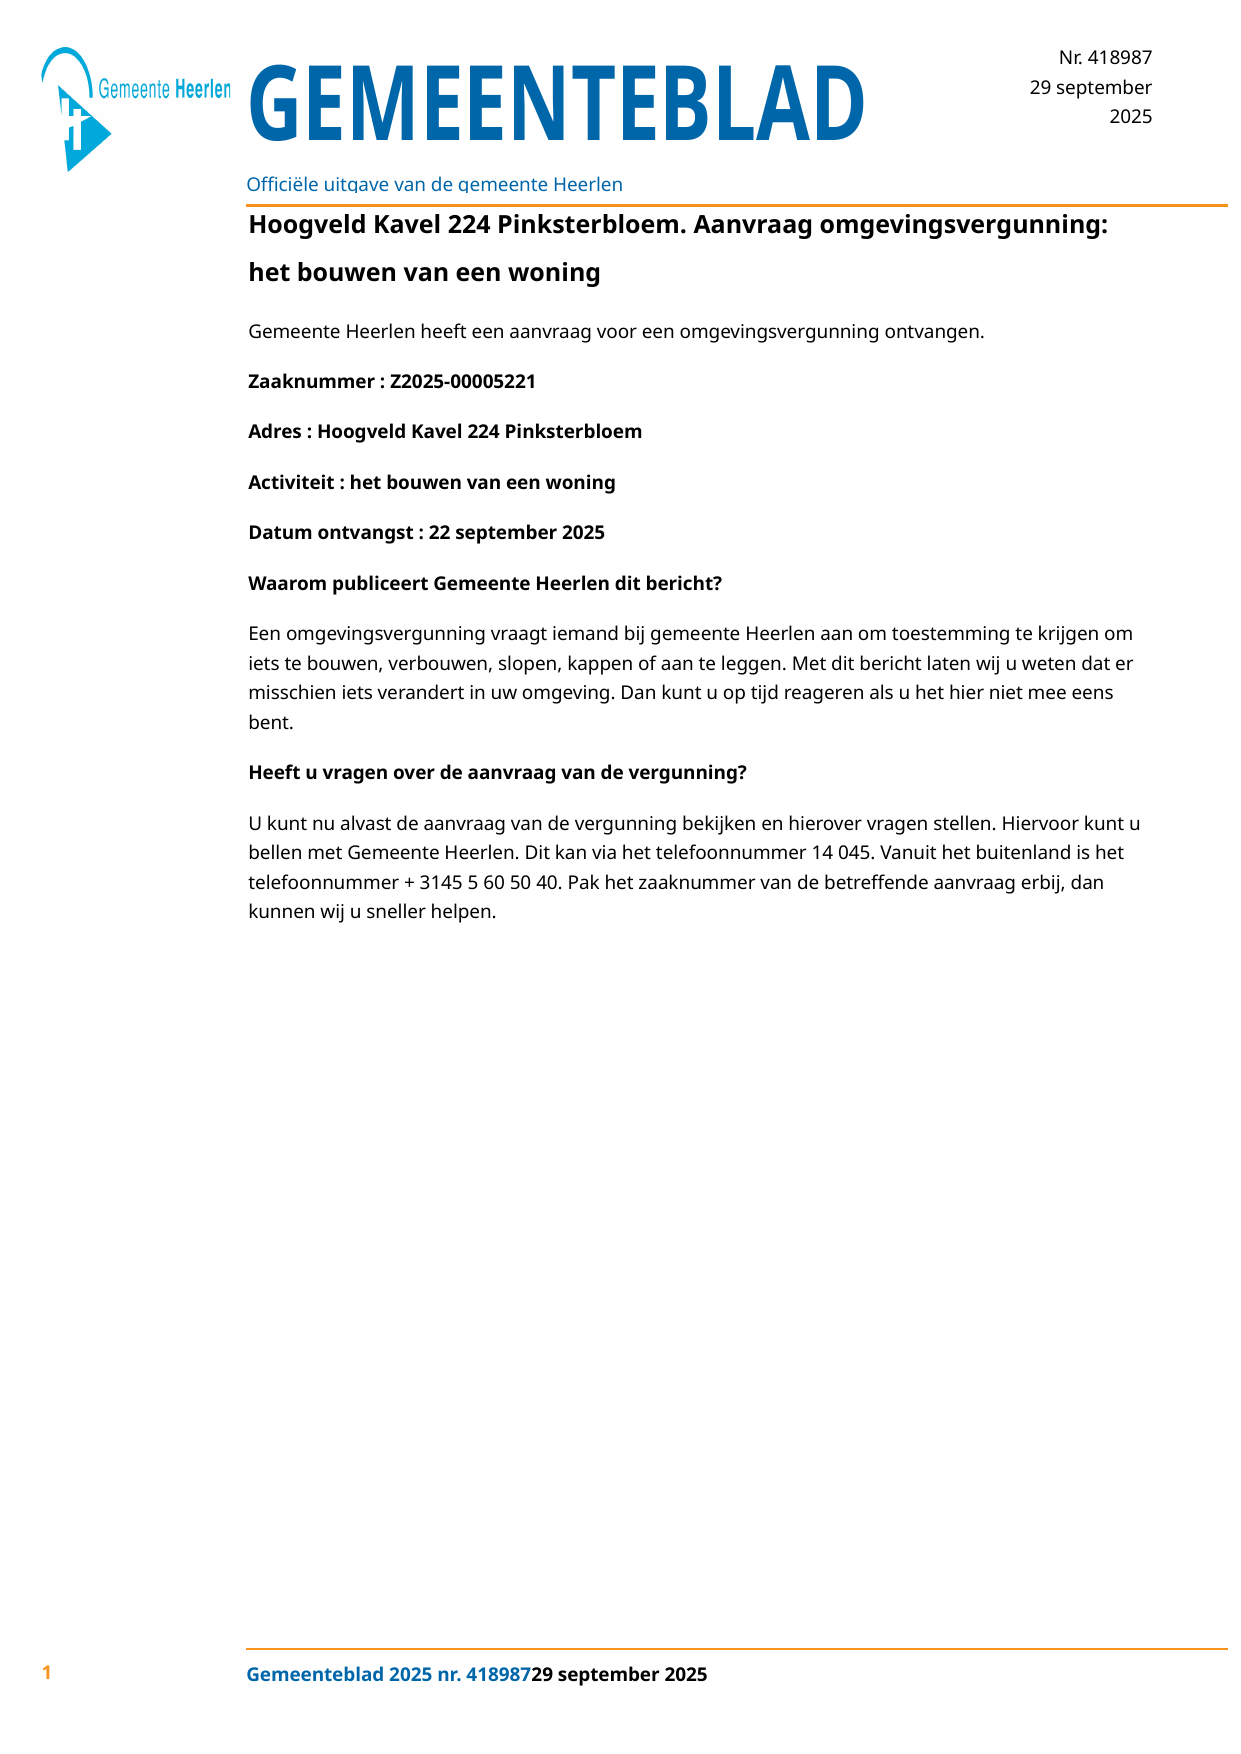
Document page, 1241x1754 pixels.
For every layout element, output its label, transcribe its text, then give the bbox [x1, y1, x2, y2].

text Activiteit : het bouwen van een woning [248, 469, 1152, 495]
text Waarom publiceert Gemeente Heerlen dit bericht? [248, 570, 1152, 596]
text Zaaknummer : Z2025-00005221 [248, 368, 1152, 394]
picture [41, 47, 59, 70]
text U kunt nu alvast de aanvraag van de vergunning bekijken en hierover vragen stellen. Hiervoor kunt u bellen met Gemeente Heerlen. Dit kan via het telefoonnummer 14 045. Vanuit het buitenland is het telefoonnummer + 3145 5 60 50 40. Pak het zaaknummer van de betreffende aanvraag erbij, dan kunnen wij u sneller helpen. [248, 810, 1152, 924]
picture [41, 47, 231, 172]
text Een omgevingsvergunning vraagt iemand bij gemeente Heerlen aan om toestemming te krijgen om iets te bouwen, verbouwen, slopen, kappen of aan te leggen. Met dit bericht laten wij u weten dat er misschien iets verandert in uw omgeving. Dan kunt u op tijd reageren als u het hier niet mee eens bent. [248, 620, 1152, 735]
text Datum ontvangst : 22 september 2025 [248, 519, 1152, 545]
text Gemeente Heerlen heeft een aanvraag voor een omgevingsvergunning ontvangen. [248, 318, 1152, 344]
text Adres : Hoogveld Kavel 224 Pinksterbloem [248, 419, 1152, 444]
text Heeft u vragen over de aanvraag van de vergunning? [248, 759, 1152, 785]
text Hoogveld Kavel 224 Pinksterbloem. Aanvraag omgevingsvergunning: het bouwen van een woning [248, 207, 1152, 288]
